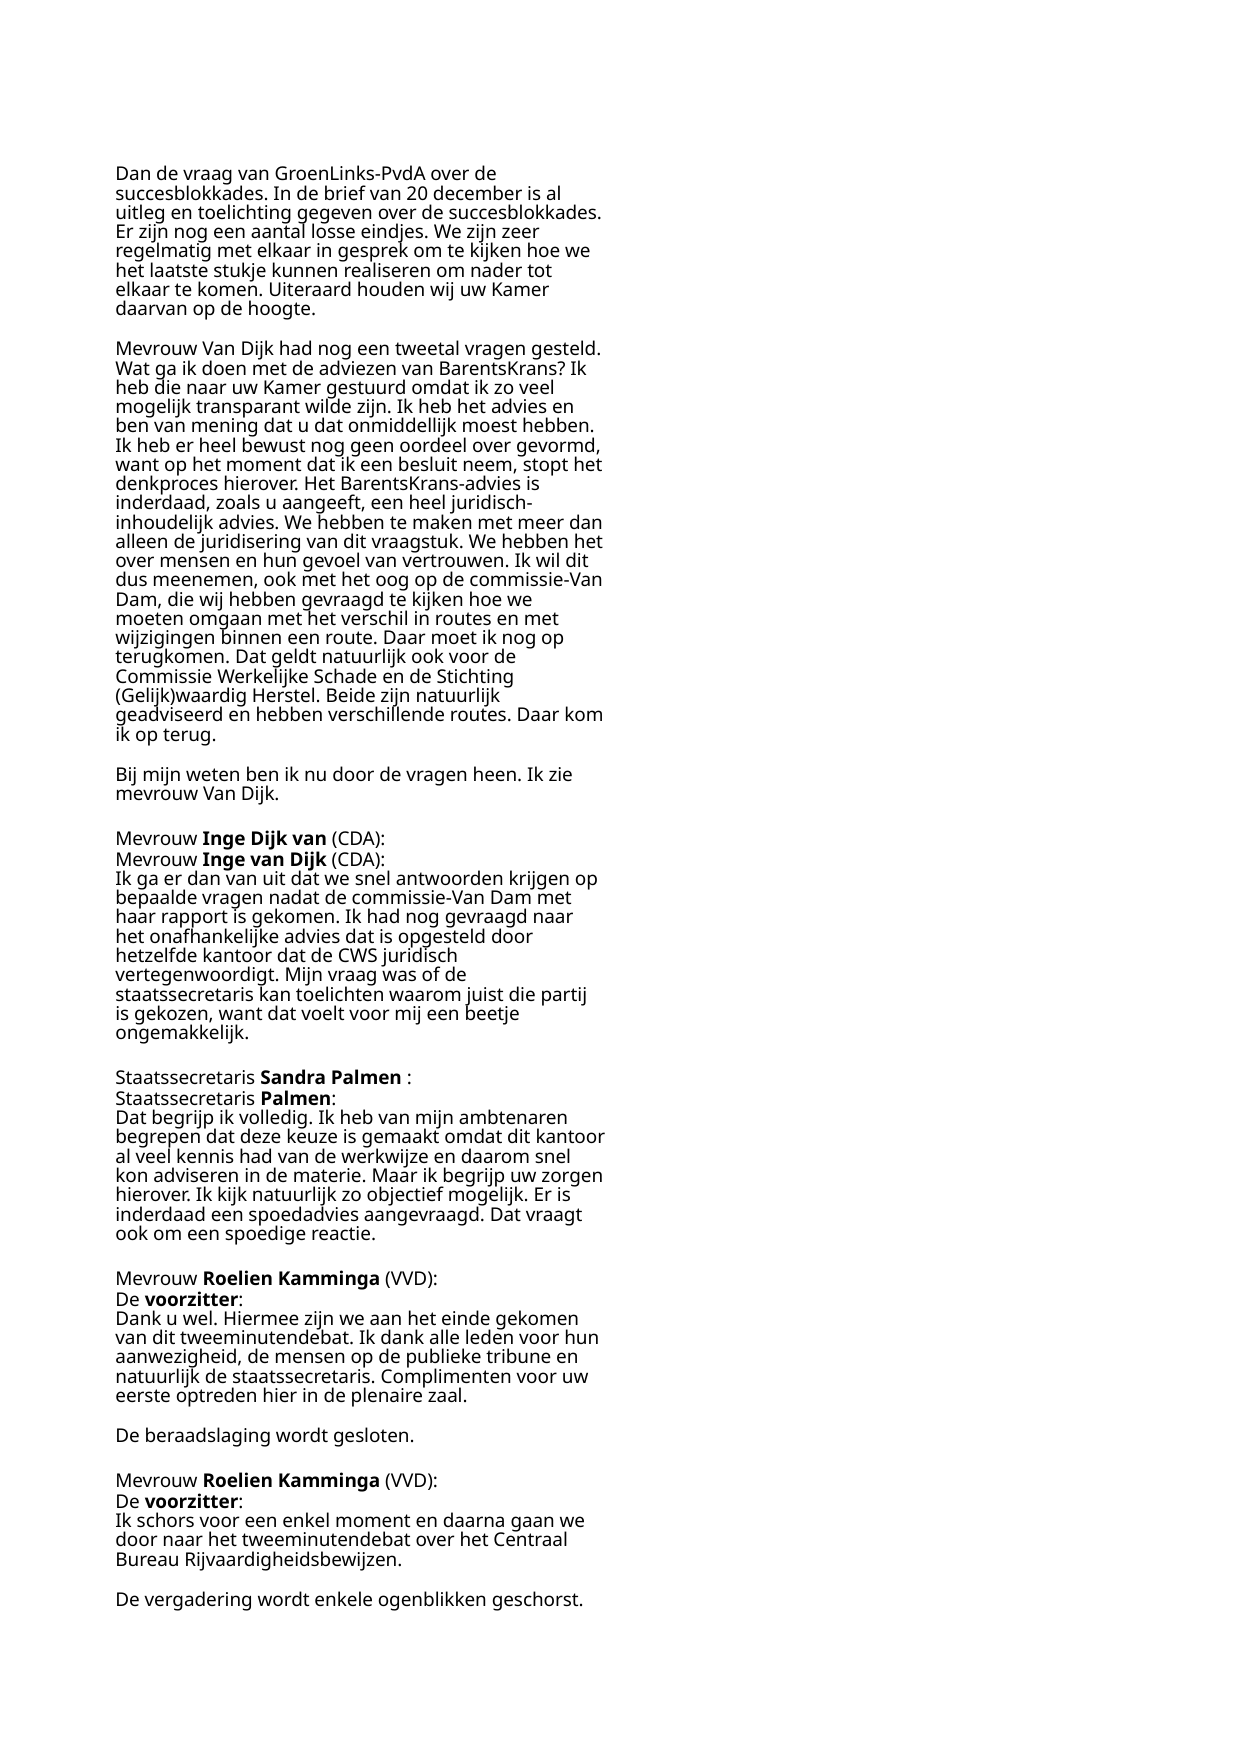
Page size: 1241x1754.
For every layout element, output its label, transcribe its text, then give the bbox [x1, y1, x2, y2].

text Mevrouw Inge van Dijk (CDA): [115, 851, 605, 870]
text Mevrouw Inge Dijk van (CDA): [115, 825, 605, 851]
text De voorzitter: [115, 1291, 605, 1310]
text Staatssecretaris Palmen: [115, 1090, 605, 1109]
text Dat begrijp ik volledig. Ik heb van mijn ambtenaren begrepen dat deze keuze is gemaakt omdat dit kantoor al veel kennis had van de werkwijze en daarom snel kon adviseren in de materie. Maar ik begrijp uw zorgen hierover. Ik kijk natuurlijk zo objectief mogelijk. Er is inderdaad een spoedadvies aangevraagd. Dat vraagt ook om een spoedige reactie. [115, 1109, 605, 1244]
text Staatssecretaris Sandra Palmen : [115, 1064, 605, 1090]
text Mevrouw Roelien Kamminga (VVD): [115, 1265, 605, 1291]
text Mevrouw Van Dijk had nog een tweetal vragen gesteld. Wat ga ik doen met de adviezen van BarentsKrans? Ik heb die naar uw Kamer gestuurd omdat ik zo veel mogelijk transparant wilde zijn. Ik heb het advies en ben van mening dat u dat onmiddellijk moest hebben. Ik heb er heel bewust nog geen oordeel over gevormd, want op het moment dat ik een besluit neem, stopt het denkproces hierover. Het BarentsKrans-advies is inderdaad, zoals u aangeeft, een heel juridisch-inhoudelijk advies. We hebben te maken met meer dan alleen de juridisering van dit vraagstuk. We hebben het over mensen en hun gevoel van vertrouwen. Ik wil dit dus meenemen, ook met het oog op de commissie-Van Dam, die wij hebben gevraagd te kijken hoe we moeten omgaan met het verschil in routes en met wijzigingen binnen een route. Daar moet ik nog op terugkomen. Dat geldt natuurlijk ook voor de Commissie Werkelijke Schade en de Stichting (Gelijk)waardig Herstel. Beide zijn natuurlijk geadviseerd en hebben verschillende routes. Daar kom ik op terug. [115, 340, 605, 745]
text Dank u wel. Hiermee zijn we aan het einde gekomen van dit tweeminutendebat. Ik dank alle leden voor hun aanwezigheid, de mensen op de publieke tribune en natuurlijk de staatssecretaris. Complimenten voor uw eerste optreden hier in de plenaire zaal. [115, 1310, 605, 1406]
text Ik schors voor een enkel moment en daarna gaan we door naar het tweeminutendebat over het Centraal Bureau Rijvaardigheidsbewijzen. [115, 1512, 605, 1570]
text De voorzitter: [115, 1493, 605, 1512]
text Mevrouw Roelien Kamminga (VVD): [115, 1467, 605, 1493]
text Bij mijn weten ben ik nu door de vragen heen. Ik zie mevrouw Van Dijk. [115, 766, 605, 804]
text Ik ga er dan van uit dat we snel antwoorden krijgen op bepaalde vragen nadat de commissie-Van Dam met haar rapport is gekomen. Ik had nog gevraagd naar het onafhankelijke advies dat is opgesteld door hetzelfde kantoor dat de CWS juridisch vertegenwoordigt. Mijn vraag was of de staatssecretaris kan toelichten waarom juist die partij is gekozen, want dat voelt voor mij een beetje ongemakkelijk. [115, 870, 605, 1043]
text De beraadslaging wordt gesloten. [115, 1427, 605, 1446]
text De vergadering wordt enkele ogenblikken geschorst. [115, 1591, 605, 1610]
text Dan de vraag van GroenLinks-PvdA over de succesblokkades. In de brief van 20 december is al uitleg en toelichting gegeven over de succesblokkades. Er zijn nog een aantal losse eindjes. We zijn zeer regelmatig met elkaar in gesprek om te kijken hoe we het laatste stukje kunnen realiseren om nader tot elkaar te komen. Uiteraard houden wij uw Kamer daarvan op de hoogte. [115, 165, 605, 319]
